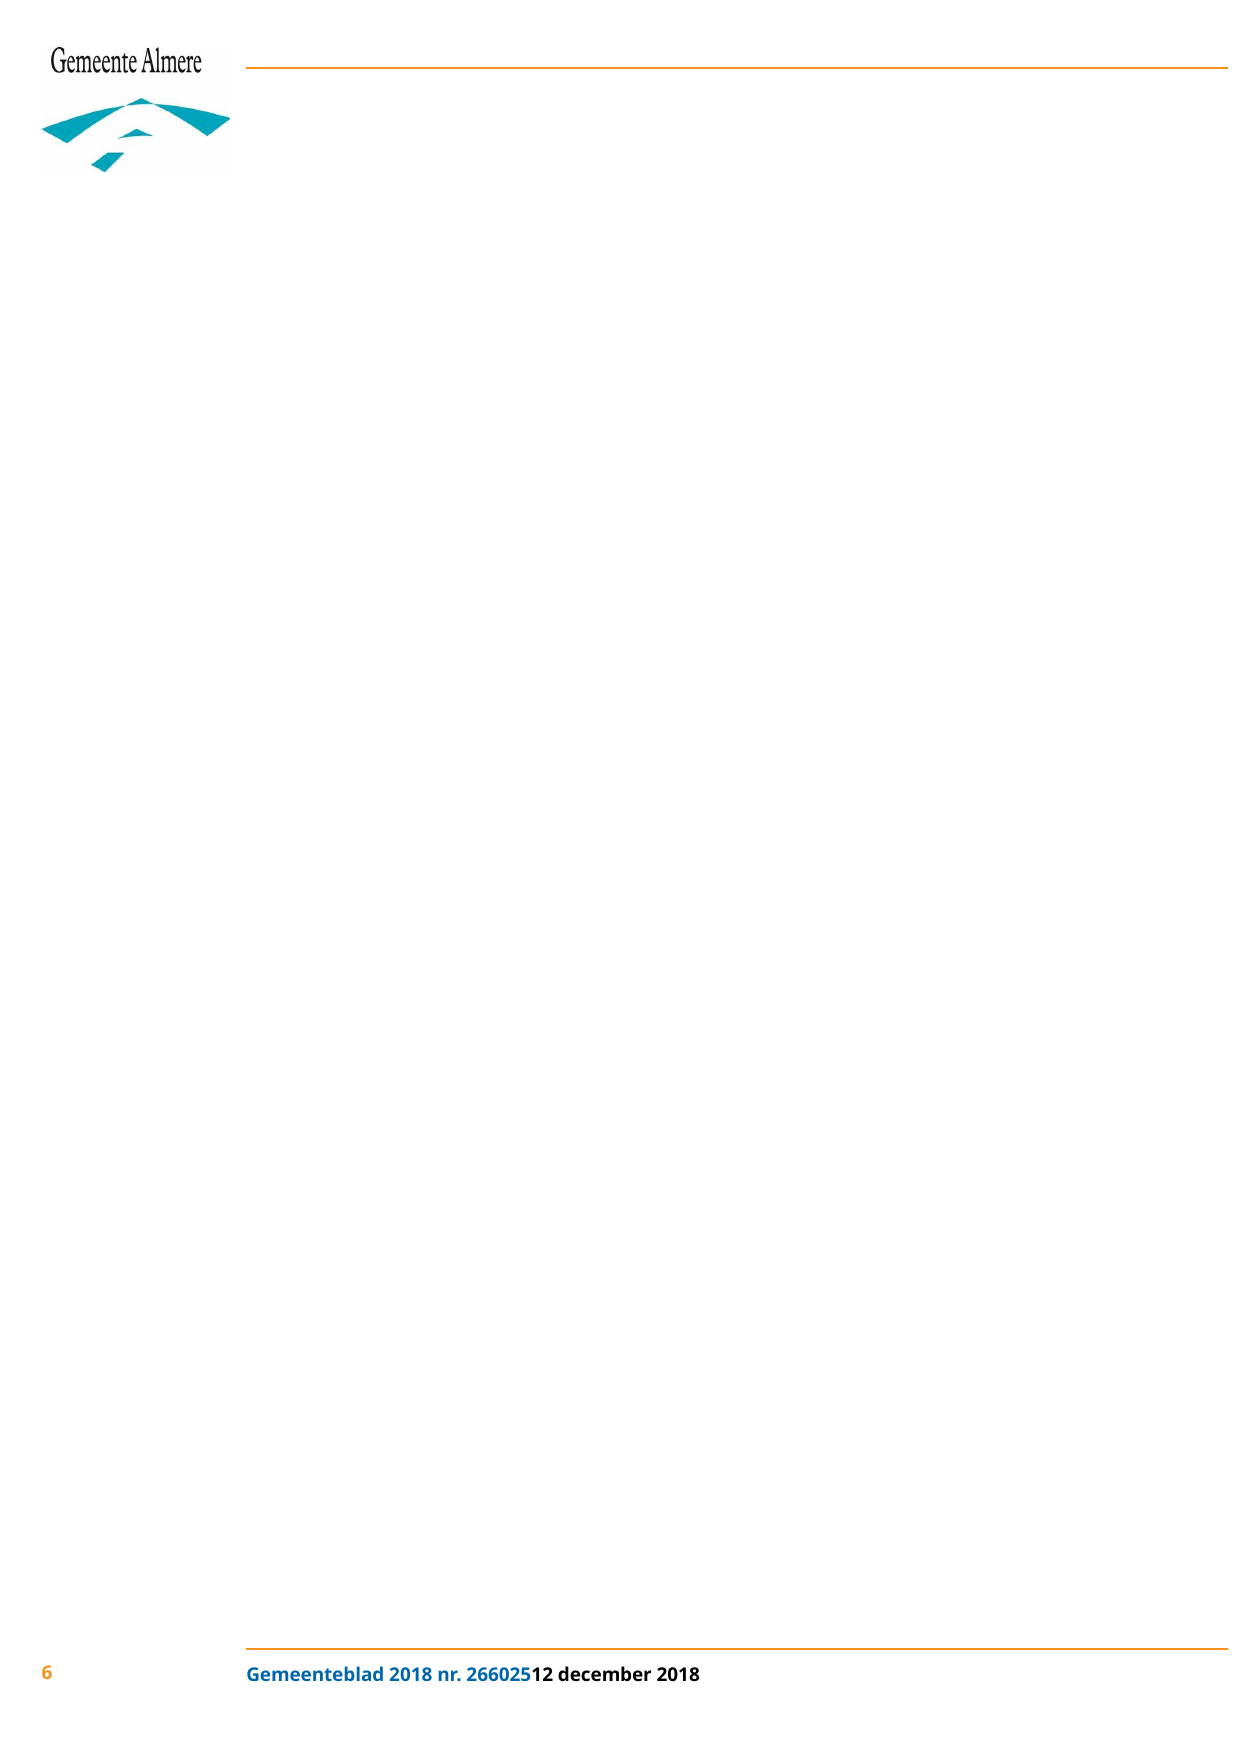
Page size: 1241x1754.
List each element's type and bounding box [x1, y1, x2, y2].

picture [41, 47, 231, 172]
